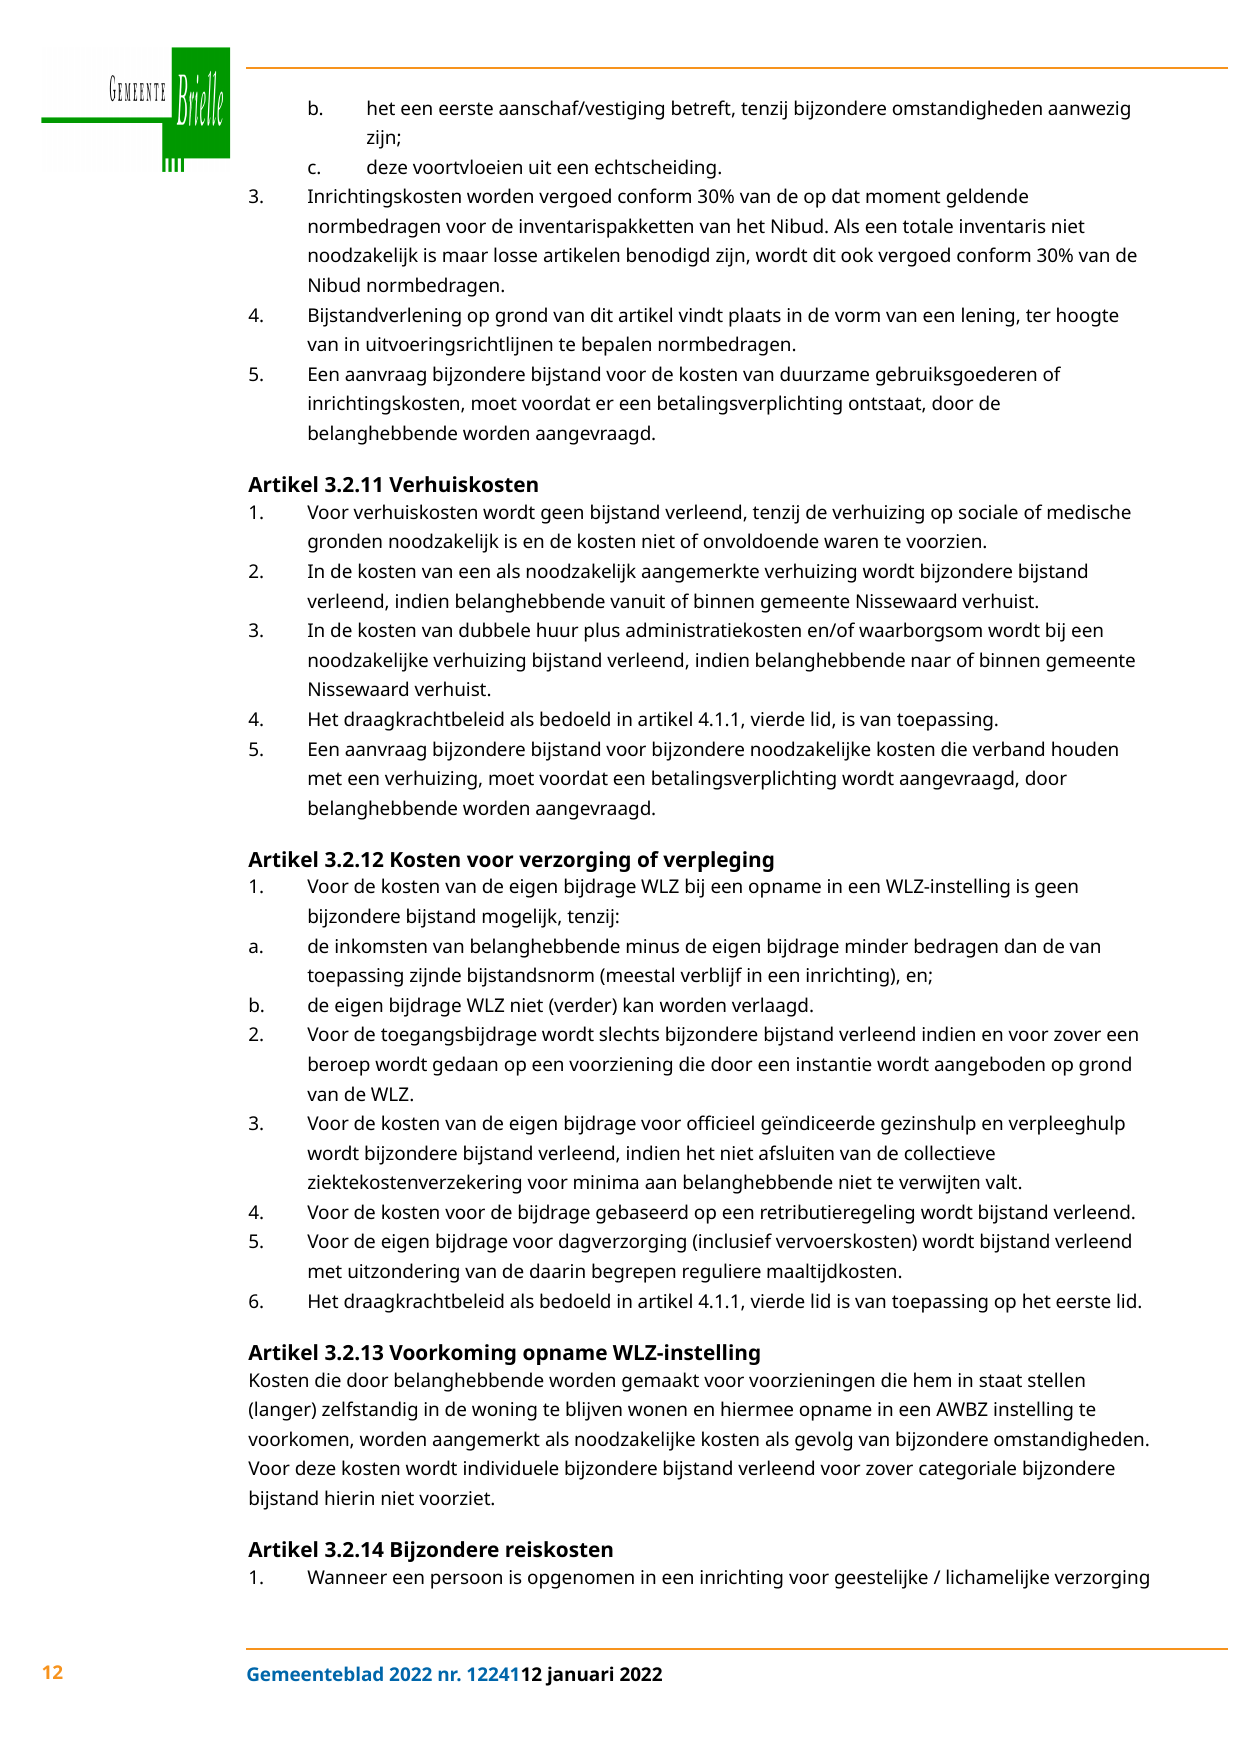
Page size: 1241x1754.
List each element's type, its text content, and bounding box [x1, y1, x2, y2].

text Kosten die door belanghebbende worden gemaakt voor voorzieningen die hem in staat stellen (langer) zelfstandig in de woning te blijven wonen en hiermee opname in een AWBZ instelling te voorkomen, worden aangemerkt als noodzakelijke kosten als gevolg van bijzondere omstandigheden. Voor deze kosten wordt individuele bijzondere bijstand verleend voor zover categoriale bijzondere bijstand hierin niet voorziet. [248, 1367, 1152, 1511]
list Inrichtingskosten worden vergoed conform 30% van de op dat moment geldende normbedragen voor de inventarispakketten van het Nibud. Als een totale inventaris niet noodzakelijk is maar losse artikelen benodigd zijn, wordt dit ook vergoed conform 30% van de Nibud normbedragen. [248, 183, 1152, 298]
list In de kosten van dubbele huur plus administratiekosten en/of waarborgsom wordt bij een noodzakelijke verhuizing bijstand verleend, indien belanghebbende naar of binnen gemeente Nissewaard verhuist. [248, 617, 1152, 702]
picture [41, 47, 231, 172]
list de inkomsten van belanghebbende minus de eigen bijdrage minder bedragen dan de van toepassing zijnde bijstandsnorm (meestal verblijf in een inrichting), en; [248, 933, 1152, 988]
list het een eerste aanschaf/vestiging betreft, tenzij bijzondere omstandigheden aanwezig zijn; [307, 95, 1152, 150]
list Wanneer een persoon is opgenomen in een inrichting voor geestelijke / lichamelijke verzorging [248, 1564, 1152, 1590]
list Bijstandverlening op grond van dit artikel vindt plaats in de vorm van een lening, ter hoogte van in uitvoeringsrichtlijnen te bepalen normbedragen. [248, 302, 1152, 357]
list Een aanvraag bijzondere bijstand voor bijzondere noodzakelijke kosten die verband houden met een verhuizing, moet voordat een betalingsverplichting wordt aangevraagd, door belanghebbende worden aangevraagd. [248, 736, 1152, 821]
list Het draagkrachtbeleid als bedoeld in artikel 4.1.1, vierde lid is van toepassing op het eerste lid. [248, 1288, 1152, 1314]
list Voor de eigen bijdrage voor dagverzorging (inclusief vervoerskosten) wordt bijstand verleend met uitzondering van de daarin begrepen reguliere maaltijdkosten. [248, 1229, 1152, 1284]
list Voor de kosten van de eigen bijdrage voor officieel geïndiceerde gezinshulp en verpleeghulp wordt bijzondere bijstand verleend, indien het niet afsluiten van de collectieve ziektekostenverzekering voor minima aan belanghebbende niet te verwijten valt. [248, 1110, 1152, 1195]
list Voor de kosten van de eigen bijdrage WLZ bij een opname in een WLZ-instelling is geen bijzondere bijstand mogelijk, tenzij: [248, 874, 1152, 929]
list Het draagkrachtbeleid als bedoeld in artikel 4.1.1, vierde lid, is van toepassing. [248, 706, 1152, 732]
list Een aanvraag bijzondere bijstand voor de kosten van duurzame gebruiksgoederen of inrichtingskosten, moet voordat er een betalingsverplichting ontstaat, door de belanghebbende worden aangevraagd. [248, 361, 1152, 446]
list de eigen bijdrage WLZ niet (verder) kan worden verlaagd. [248, 992, 1152, 1018]
list In de kosten van een als noodzakelijk aangemerkte verhuizing wordt bijzondere bijstand verleend, indien belanghebbende vanuit of binnen gemeente Nissewaard verhuist. [248, 558, 1152, 613]
list deze voortvloeien uit een echtscheiding. [307, 154, 1152, 180]
text Artikel 3.2.12 Kosten voor verzorging of verpleging [248, 845, 1152, 874]
text Artikel 3.2.14 Bijzondere reiskosten [248, 1536, 1152, 1564]
text Artikel 3.2.11 Verhuiskosten [248, 471, 1152, 499]
list Voor de kosten voor de bijdrage gebaseerd op een retributieregeling wordt bijstand verleend. [248, 1199, 1152, 1225]
list Voor verhuiskosten wordt geen bijstand verleend, tenzij de verhuizing op sociale of medische gronden noodzakelijk is en de kosten niet of onvoldoende waren te voorzien. [248, 499, 1152, 554]
text Artikel 3.2.13 Voorkoming opname WLZ-instelling [248, 1338, 1152, 1367]
list Voor de toegangsbijdrage wordt slechts bijzondere bijstand verleend indien en voor zover een beroep wordt gedaan op een voorziening die door een instantie wordt aangeboden op grond van de WLZ. [248, 1022, 1152, 1107]
